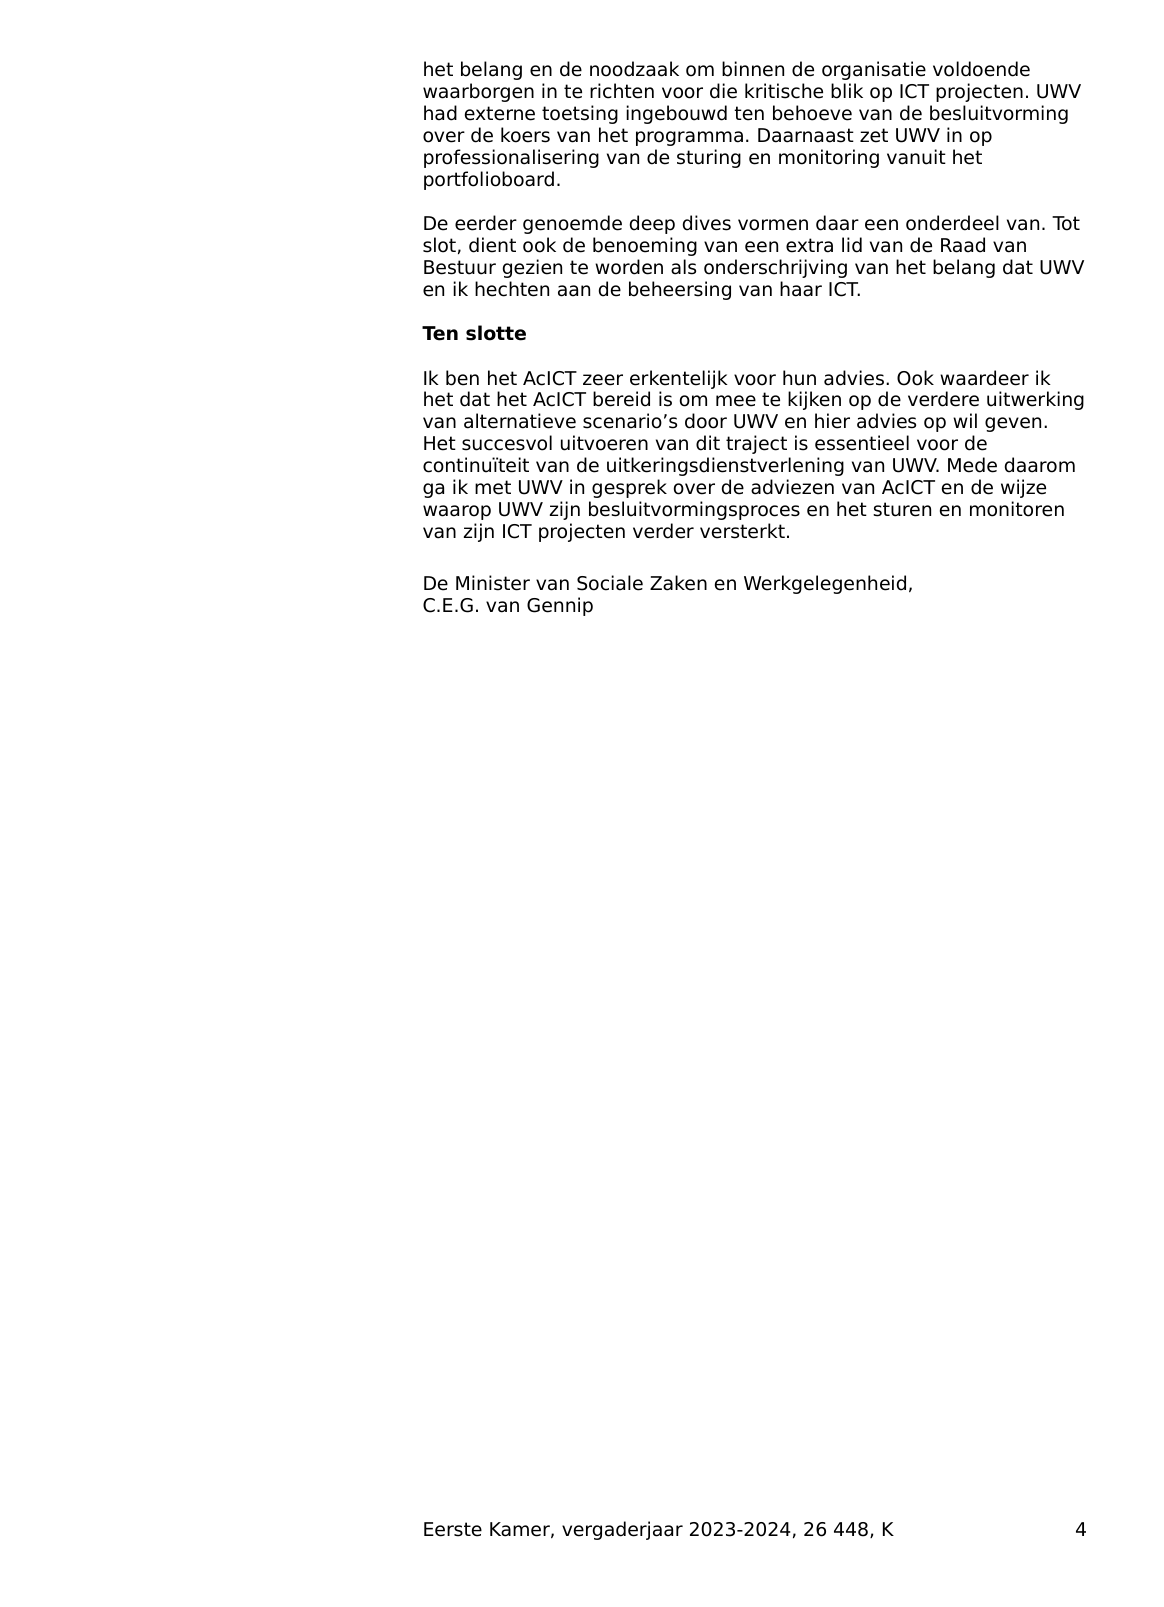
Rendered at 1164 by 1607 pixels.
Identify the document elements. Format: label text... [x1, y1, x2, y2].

subtitle Ten slotte [422, 323, 1087, 345]
text Ik ben het AcICT zeer erkentelijk voor hun advies. Ook waardeer ik het dat het AcICT bereid is om mee te kijken op de verdere uitwerking van alternatieve scenario’s door UWV en hier advies op wil geven. Het succesvol uitvoeren van dit traject is essentieel voor de continuïteit van de uitkeringsdienstverlening van UWV. Mede daarom ga ik met UWV in gesprek over de adviezen van AcICT en de wijze waarop UWV zijn besluitvormingsproces en het sturen en monitoren van zijn ICT projecten verder versterkt. [422, 367, 1087, 543]
text De eerder genoemde deep dives vormen daar een onderdeel van. Tot slot, dient ook de benoeming van een extra lid van de Raad van Bestuur gezien te worden als onderschrijving van het belang dat UWV en ik hechten aan de beheersing van haar ICT. [422, 213, 1087, 301]
text het belang en de noodzaak om binnen de organisatie voldoende waarborgen in te richten voor die kritische blik op ICT projecten. UWV had externe toetsing ingebouwd ten behoeve van de besluitvorming over de koers van het programma. Daarnaast zet UWV in op professionalisering van de sturing en monitoring vanuit het portfolioboard. [422, 59, 1087, 191]
text De Minister van Sociale Zaken en Werkgelegenheid, C.E.G. van Gennip [422, 573, 1087, 617]
